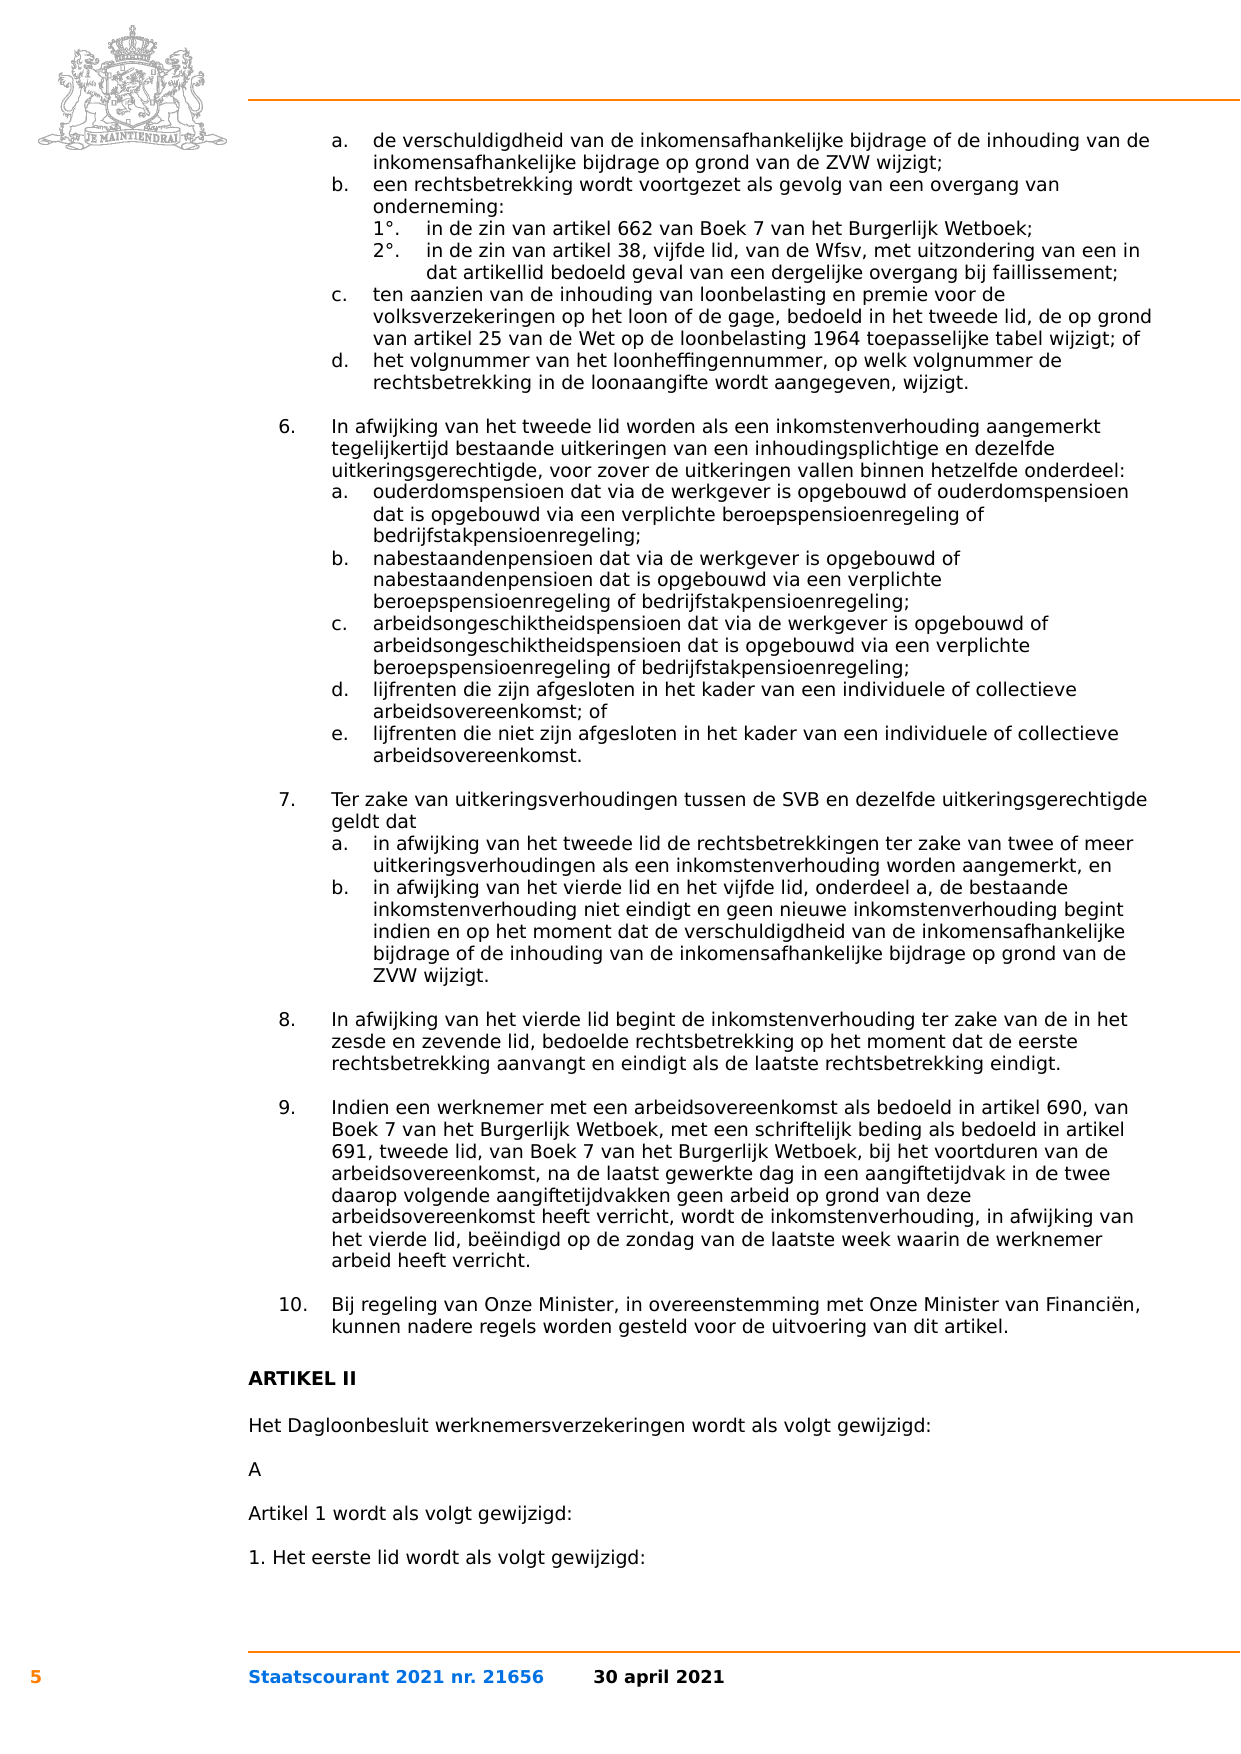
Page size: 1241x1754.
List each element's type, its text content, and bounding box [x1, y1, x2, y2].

text e. lijfrenten die niet zijn afgesloten in het kader van een individuele of collectieve arbeidsovereenkomst. [331, 723, 1163, 767]
text b. een rechtsbetrekking wordt voortgezet als gevolg van een overgang van onderneming: [331, 174, 1163, 218]
subtitle ARTIKEL II [248, 1368, 1163, 1390]
text Het Dagloonbesluit werknemersverzekeringen wordt als volgt gewijzigd: [248, 1415, 1163, 1437]
text 9. Indien een werknemer met een arbeidsovereenkomst als bedoeld in artikel 690, van Boek 7 van het Burgerlijk Wetboek, met een schriftelijk beding als bedoeld in artikel 691, tweede lid, van Boek 7 van het Burgerlijk Wetboek, bij het voortduren van de arbeidsovereenkomst, na de laatst gewerkte dag in een aangiftetijdvak in de twee daarop volgende aangiftetijdvakken geen arbeid op grond van deze arbeidsovereenkomst heeft verricht, wordt de inkomstenverhouding, in afwijking van het vierde lid, beëindigd op de zondag van de laatste week waarin de werknemer arbeid heeft verricht. [278, 1097, 1163, 1272]
text c. ten aanzien van de inhouding van loonbelasting en premie voor de volksverzekeringen op het loon of de gage, bedoeld in het tweede lid, de op grond van artikel 25 van de Wet op de loonbelasting 1964 toepasselijke tabel wijzigt; of [331, 284, 1163, 350]
text Artikel 1 wordt als volgt gewijzigd: [248, 1503, 1163, 1525]
text 2°. in de zin van artikel 38, vijfde lid, van de Wfsv, met uitzondering van een in dat artikellid bedoeld geval van een dergelijke overgang bij faillissement; [373, 240, 1163, 284]
text 10. Bij regeling van Onze Minister, in overeenstemming met Onze Minister van Financiën, kunnen nadere regels worden gesteld voor de uitvoering van dit artikel. [278, 1294, 1163, 1338]
text 6. In afwijking van het tweede lid worden als een inkomstenverhouding aangemerkt tegelijkertijd bestaande uitkeringen van een inhoudingsplichtige en dezelfde uitkeringsgerechtigde, voor zover de uitkeringen vallen binnen hetzelfde onderdeel: [278, 416, 1163, 481]
text 8. In afwijking van het vierde lid begint de inkomstenverhouding ter zake van de in het zesde en zevende lid, bedoelde rechtsbetrekking op het moment dat de eerste rechtsbetrekking aanvangt en eindigt als de laatste rechtsbetrekking eindigt. [278, 1009, 1163, 1075]
text a. ouderdomspensioen dat via de werkgever is opgebouwd of ouderdomspensioen dat is opgebouwd via een verplichte beroepspensioenregeling of bedrijfstakpensioenregeling; [331, 481, 1163, 547]
text 1°. in de zin van artikel 662 van Boek 7 van het Burgerlijk Wetboek; [373, 218, 1163, 240]
text a. de verschuldigdheid van de inkomensafhankelijke bijdrage of de inhouding van de inkomensafhankelijke bijdrage op grond van de ZVW wijzigt; [331, 130, 1163, 174]
text d. lijfrenten die zijn afgesloten in het kader van een individuele of collectieve arbeidsovereenkomst; of [331, 679, 1163, 723]
picture [38, 25, 227, 150]
text 7. Ter zake van uitkeringsverhoudingen tussen de SVB en dezelfde uitkeringsgerechtigde geldt dat [278, 789, 1163, 833]
text A [248, 1459, 1163, 1481]
text b. in afwijking van het vierde lid en het vijfde lid, onderdeel a, de bestaande inkomstenverhouding niet eindigt en geen nieuwe inkomstenverhouding begint indien en op het moment dat de verschuldigdheid van de inkomensafhankelijke bijdrage of de inhouding van de inkomensafhankelijke bijdrage op grond van de ZVW wijzigt. [331, 877, 1163, 987]
text d. het volgnummer van het loonheffingennummer, op welk volgnummer de rechtsbetrekking in de loonaangifte wordt aangegeven, wijzigt. [331, 350, 1163, 394]
text 1. Het eerste lid wordt als volgt gewijzigd: [248, 1547, 1163, 1569]
text b. nabestaandenpensioen dat via de werkgever is opgebouwd of nabestaandenpensioen dat is opgebouwd via een verplichte beroepspensioenregeling of bedrijfstakpensioenregeling; [331, 547, 1163, 613]
text c. arbeidsongeschiktheidspensioen dat via de werkgever is opgebouwd of arbeidsongeschiktheidspensioen dat is opgebouwd via een verplichte beroepspensioenregeling of bedrijfstakpensioenregeling; [331, 613, 1163, 679]
text a. in afwijking van het tweede lid de rechtsbetrekkingen ter zake van twee of meer uitkeringsverhoudingen als een inkomstenverhouding worden aangemerkt, en [331, 833, 1163, 877]
